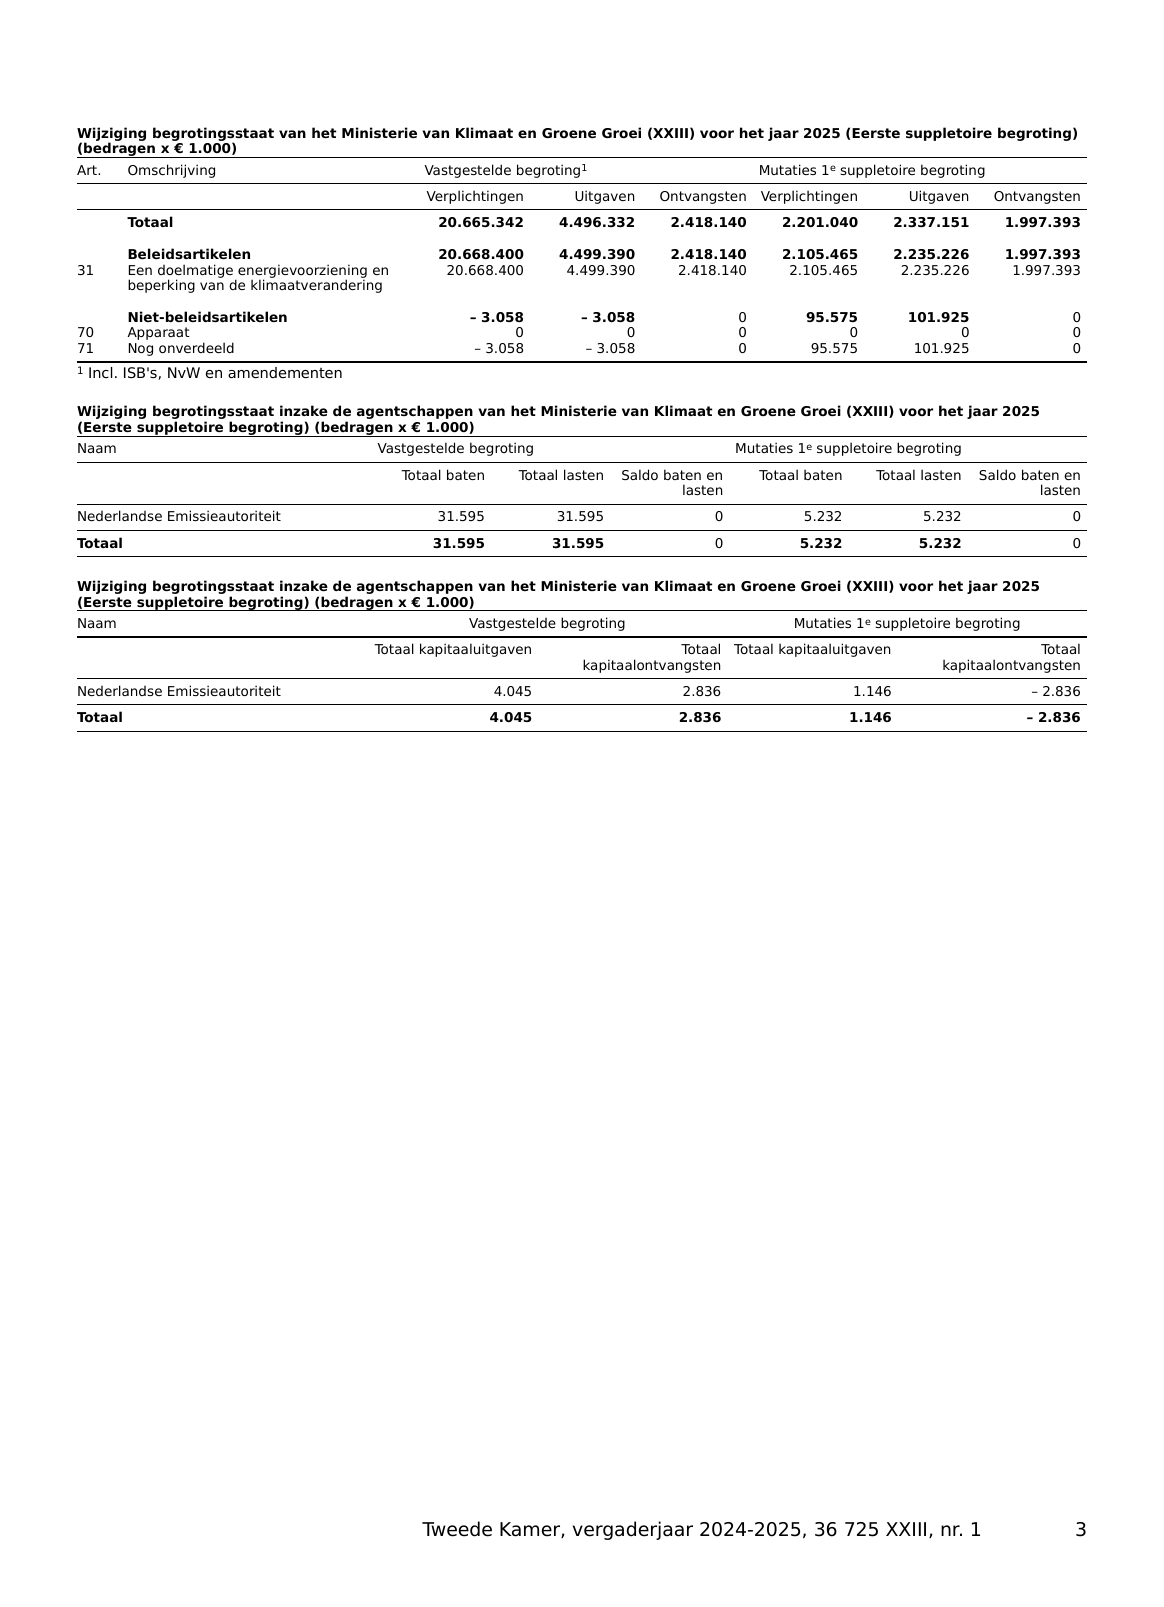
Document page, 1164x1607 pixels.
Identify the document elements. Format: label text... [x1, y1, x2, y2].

table_cell 31 [77, 262, 121, 294]
table_cell 5.232 [848, 531, 967, 556]
table_cell [77, 210, 121, 231]
table_header Wijziging begrotingsstaat inzake de agentschappen van het Ministerie van Klimaat en Groene Groei (XXIII) voor het jaar 2025 (Eerste suppletoire begroting) (bedragen x € 1.000) [77, 579, 1087, 610]
table_cell Uitgaven [530, 184, 641, 209]
table_cell [641, 231, 752, 247]
table_cell 2.235.226 [864, 247, 975, 262]
table_cell 20.668.400 [418, 262, 530, 294]
table_cell [121, 184, 418, 209]
table_cell 70 [77, 325, 121, 341]
table_cell 0 [641, 325, 752, 341]
table_cell Totaal lasten [848, 463, 967, 503]
table_cell Nog onverdeeld [121, 341, 418, 361]
table_cell Totaal kapitaalontvangsten [898, 638, 1087, 678]
table_cell Vastgestelde begroting [372, 437, 729, 462]
table_cell [77, 638, 368, 678]
table_cell 2.418.140 [641, 210, 752, 231]
table_cell 2.337.151 [864, 210, 975, 231]
table_cell [418, 231, 530, 247]
table_cell [77, 231, 121, 247]
table_cell [418, 294, 530, 309]
table_cell 1.997.393 [975, 247, 1087, 262]
table_cell Nederlandse Emissieautoriteit [77, 679, 368, 704]
table_cell Saldo baten en lasten [610, 463, 729, 503]
table_cell Totaal [77, 705, 368, 731]
table_cell 31.595 [372, 505, 491, 530]
table_cell 4.045 [368, 705, 538, 731]
table_cell Uitgaven [864, 184, 975, 209]
table_cell 4.499.390 [530, 262, 641, 294]
table_cell 1.997.393 [975, 210, 1087, 231]
table_cell 2.418.140 [641, 262, 752, 294]
table_cell Vastgestelde begroting1 [418, 158, 752, 183]
table_cell 0 [641, 310, 752, 325]
table_cell 31.595 [372, 531, 491, 556]
table_cell 1.146 [727, 679, 897, 704]
table_cell 1 Incl. ISB's, NvW en amendementen [77, 363, 1087, 382]
table_cell Ontvangsten [975, 184, 1087, 209]
table_cell [641, 294, 752, 309]
table_cell [530, 294, 641, 309]
table_cell [77, 184, 121, 209]
table_cell Een doelmatige energievoorziening en beperking van de klimaatverandering [121, 262, 418, 294]
table_cell [77, 294, 121, 309]
table_cell Totaal kapitaalontvangsten [538, 638, 727, 678]
table_cell [753, 231, 864, 247]
table_cell 0 [753, 325, 864, 341]
table_cell 0 [975, 325, 1087, 341]
table_cell Totaal [121, 210, 418, 231]
table_cell 20.665.342 [418, 210, 530, 231]
table_cell 0 [968, 505, 1087, 530]
table_cell 0 [530, 325, 641, 341]
table_cell Totaal [77, 531, 372, 556]
table_cell [77, 463, 372, 503]
table_cell [77, 310, 121, 325]
table_cell 101.925 [864, 341, 975, 361]
table_cell Mutaties 1e suppletoire begroting [729, 437, 1087, 462]
table_cell 2.418.140 [641, 247, 752, 262]
table_cell 0 [975, 341, 1087, 361]
table_cell [121, 294, 418, 309]
table_cell Naam [77, 611, 368, 636]
table_cell Mutaties 1e suppletoire begroting [753, 158, 1087, 183]
table_cell – 3.058 [418, 310, 530, 325]
table_cell 31.595 [491, 505, 610, 530]
table_cell Niet-beleidsartikelen [121, 310, 418, 325]
table_cell – 3.058 [530, 341, 641, 361]
table_cell [77, 247, 121, 262]
table_cell [530, 231, 641, 247]
table_cell [975, 231, 1087, 247]
table_cell 2.105.465 [753, 247, 864, 262]
table_cell 2.235.226 [864, 262, 975, 294]
table_header Wijziging begrotingsstaat inzake de agentschappen van het Ministerie van Klimaat en Groene Groei (XXIII) voor het jaar 2025 (Eerste suppletoire begroting) (bedragen x € 1.000) [77, 404, 1087, 436]
table_cell 0 [610, 505, 729, 530]
table_cell Saldo baten en lasten [968, 463, 1087, 503]
table_header Wijziging begrotingsstaat van het Ministerie van Klimaat en Groene Groei (XXIII) voor het jaar 2025 (Eerste suppletoire begroting) (bedragen x € 1.000) [77, 126, 1087, 157]
table_cell Totaal baten [372, 463, 491, 503]
table_cell [864, 294, 975, 309]
table_cell 4.045 [368, 679, 538, 704]
table_cell – 2.836 [898, 705, 1087, 731]
table_cell Omschrijving [121, 158, 418, 183]
table_cell Totaal kapitaaluitgaven [368, 638, 538, 678]
table_cell Ontvangsten [641, 184, 752, 209]
table_cell – 2.836 [898, 679, 1087, 704]
table_cell [864, 231, 975, 247]
table_cell 5.232 [729, 531, 848, 556]
table_cell Totaal baten [729, 463, 848, 503]
table_cell Nederlandse Emissieautoriteit [77, 505, 372, 530]
table_cell – 3.058 [418, 341, 530, 361]
table_cell 95.575 [753, 341, 864, 361]
table_cell [753, 294, 864, 309]
table_cell 101.925 [864, 310, 975, 325]
table_cell 5.232 [848, 505, 967, 530]
table_cell 0 [418, 325, 530, 341]
table_cell 4.499.390 [530, 247, 641, 262]
table_cell 0 [641, 341, 752, 361]
table_cell [121, 231, 418, 247]
table_cell 71 [77, 341, 121, 361]
table_cell 2.105.465 [753, 262, 864, 294]
table_cell Apparaat [121, 325, 418, 341]
table_cell 1.146 [727, 705, 897, 731]
table_cell 31.595 [491, 531, 610, 556]
table_cell Verplichtingen [418, 184, 530, 209]
table_cell 2.836 [538, 679, 727, 704]
table_cell [975, 294, 1087, 309]
table_cell 2.836 [538, 705, 727, 731]
table_cell – 3.058 [530, 310, 641, 325]
table_cell 0 [968, 531, 1087, 556]
table_cell Mutaties 1e suppletoire begroting [727, 611, 1087, 636]
table_cell 20.668.400 [418, 247, 530, 262]
table_cell 1.997.393 [975, 262, 1087, 294]
table_cell Totaal lasten [491, 463, 610, 503]
table_cell 5.232 [729, 505, 848, 530]
table_cell 95.575 [753, 310, 864, 325]
table_cell Art. [77, 158, 121, 183]
table_cell 0 [975, 310, 1087, 325]
table_cell Naam [77, 437, 372, 462]
table_cell 2.201.040 [753, 210, 864, 231]
table_cell 0 [610, 531, 729, 556]
table_cell Verplichtingen [753, 184, 864, 209]
table_cell Vastgestelde begroting [368, 611, 727, 636]
table_cell 0 [864, 325, 975, 341]
table_cell Beleidsartikelen [121, 247, 418, 262]
table_cell Totaal kapitaaluitgaven [727, 638, 897, 678]
table_cell 4.496.332 [530, 210, 641, 231]
